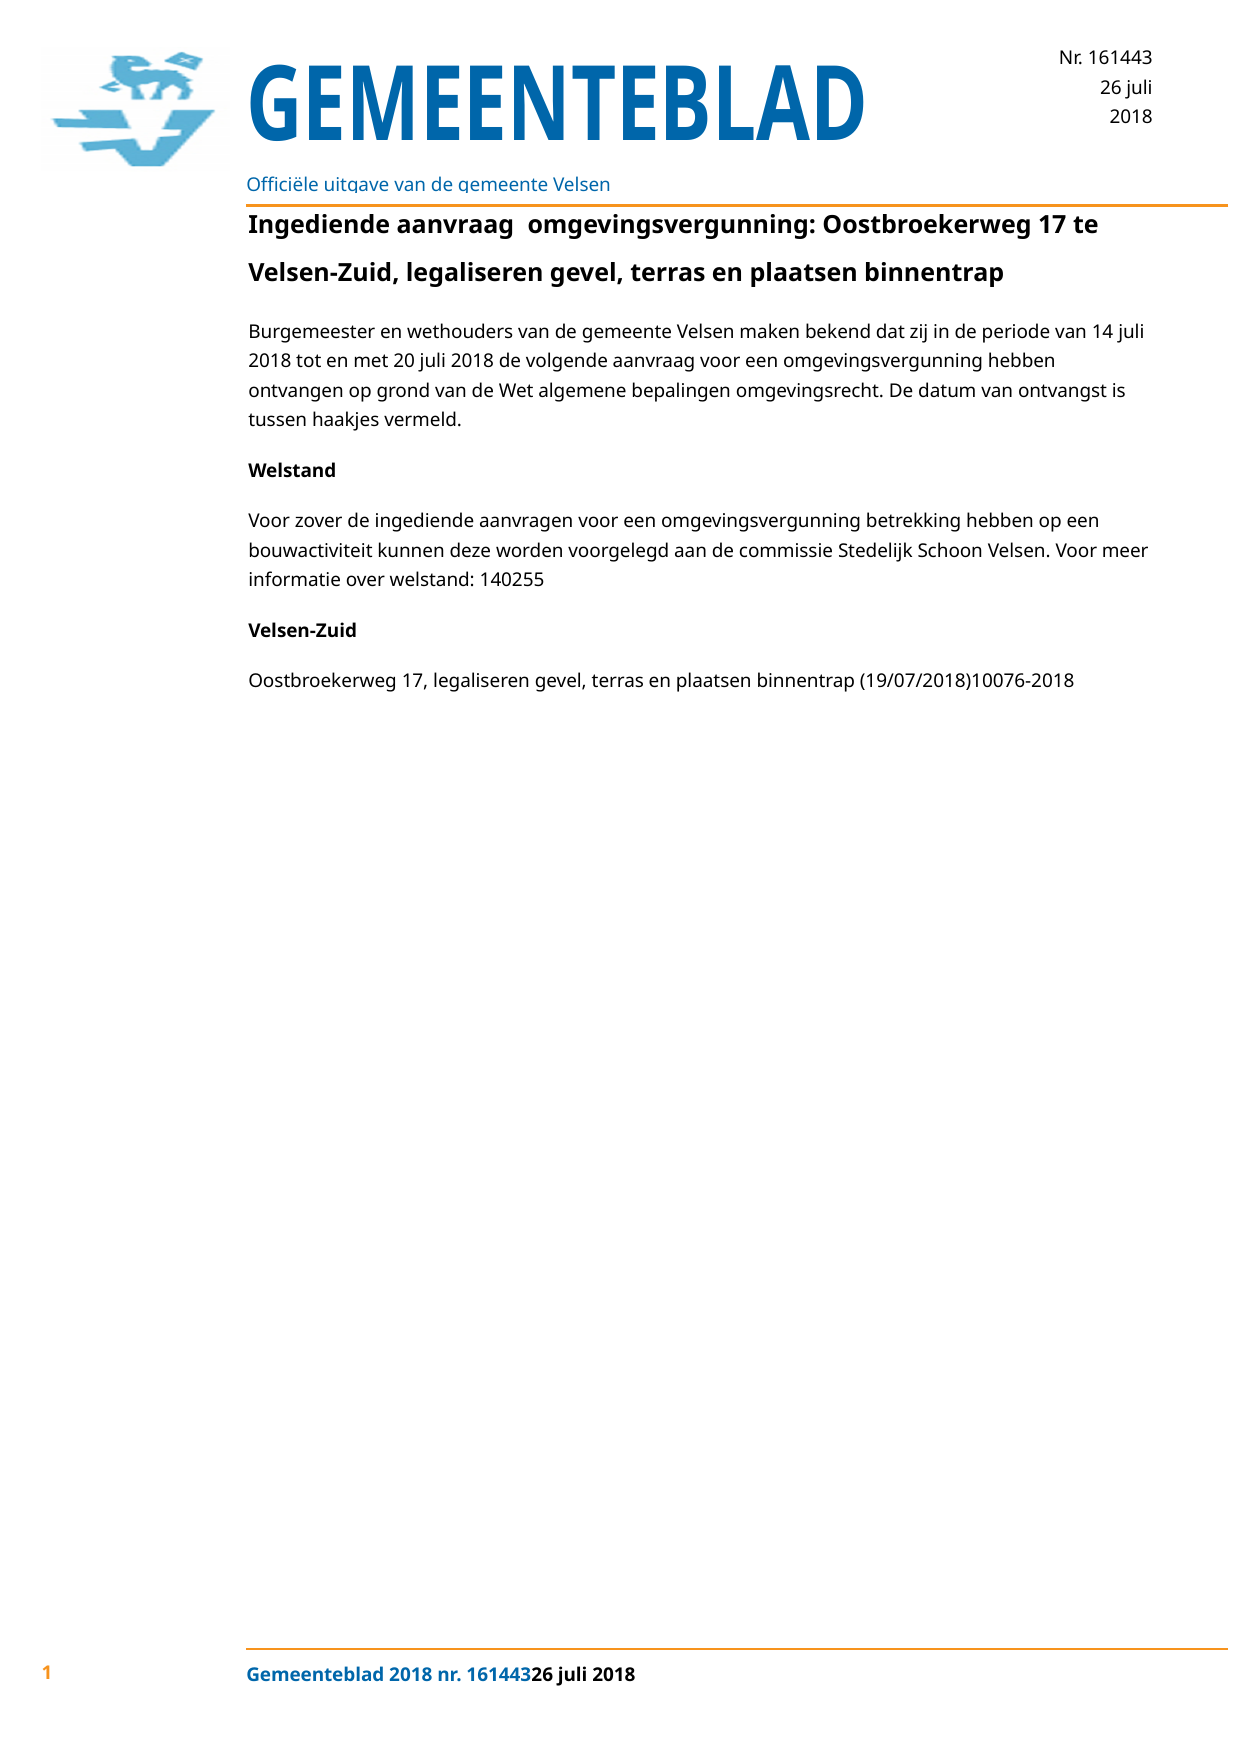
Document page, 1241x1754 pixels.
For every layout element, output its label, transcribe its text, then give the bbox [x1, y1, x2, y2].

text Oostbroekerweg 17, legaliseren gevel, terras en plaatsen binnentrap (19/07/2018)10076-2018 [248, 667, 1152, 693]
text Ingediende aanvraag omgevingsvergunning: Oostbroekerweg 17 te Velsen-Zuid, legaliseren gevel, terras en plaatsen binnentrap [248, 207, 1152, 288]
text Voor zover de ingediende aanvragen voor een omgevingsvergunning betrekking hebben op een bouwactiviteit kunnen deze worden voorgelegd aan de commissie Stedelijk Schoon Velsen. Voor meer informatie over welstand: 140255 [248, 507, 1152, 592]
text Burgemeester en wethouders van de gemeente Velsen maken bekend dat zij in de periode van 14 juli 2018 tot en met 20 juli 2018 de volgende aanvraag voor een omgevingsvergunning hebben ontvangen op grond van de Wet algemene bepalingen omgevingsrecht. De datum van ontvangst is tussen haakjes vermeld. [248, 318, 1152, 432]
text Welstand [248, 457, 1152, 483]
picture [41, 47, 231, 172]
text Velsen-Zuid [248, 617, 1152, 643]
